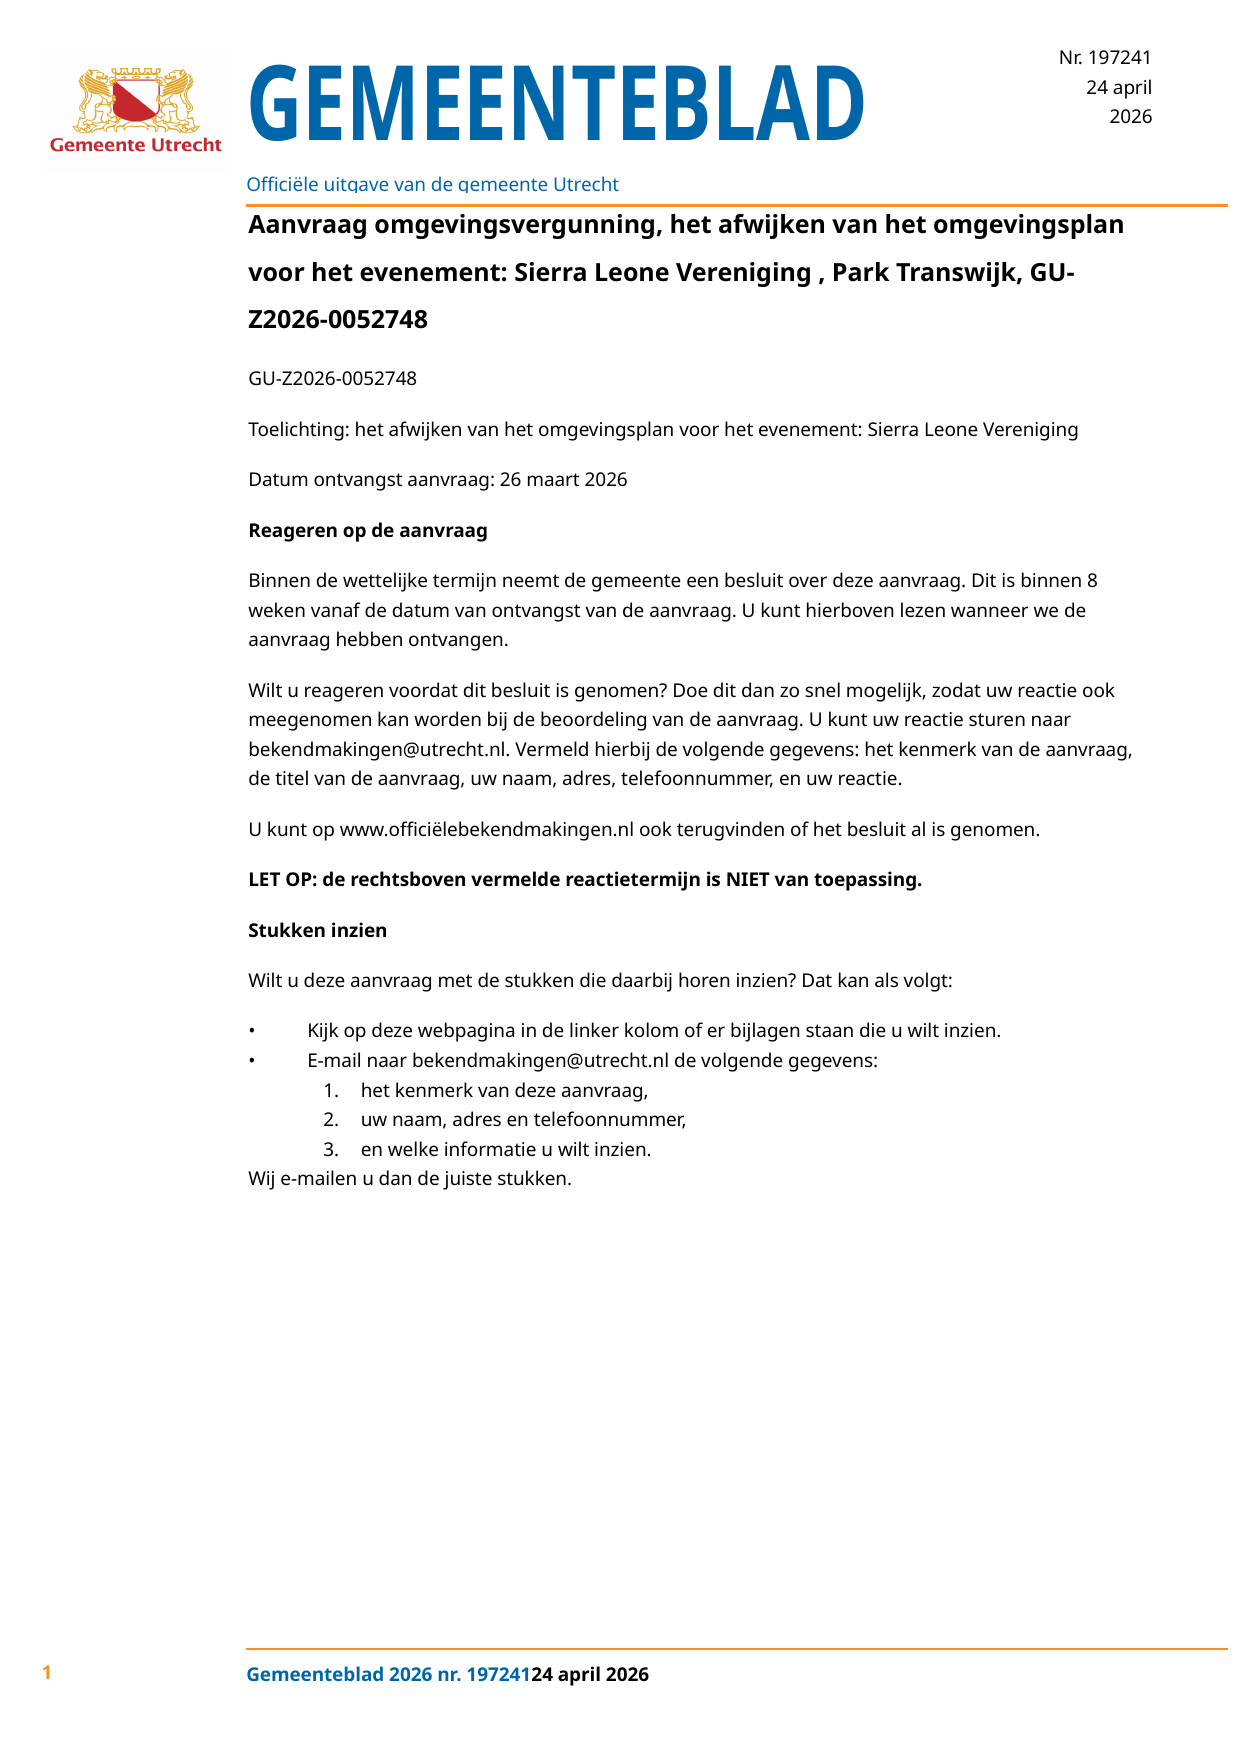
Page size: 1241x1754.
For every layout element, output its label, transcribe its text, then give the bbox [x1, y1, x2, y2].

text Wij e-mailen u dan de juiste stukken. [248, 1166, 1152, 1191]
text GU-Z2026-0052748 [248, 366, 1152, 391]
picture [41, 47, 231, 172]
text Wilt u reageren voordat dit besluit is genomen? Doe dit dan zo snel mogelijk, zodat uw reactie ook meegenomen kan worden bij de beoordeling van de aanvraag. U kunt uw reactie sturen naar bekendmakingen@utrecht.nl. Vermeld hierbij de volgende gegevens: het kenmerk van de aanvraag, de titel van de aanvraag, uw naam, adres, telefoonnummer, en uw reactie. [248, 677, 1152, 791]
text U kunt op www.officiëlebekendmakingen.nl ook terugvinden of het besluit al is genomen. [248, 816, 1152, 842]
list uw naam, adres en telefoonnummer, [323, 1106, 1152, 1132]
text Binnen de wettelijke termijn neemt de gemeente een besluit over deze aanvraag. Dit is binnen 8 weken vanaf de datum van ontvangst van de aanvraag. U kunt hierboven lezen wanneer we de aanvraag hebben ontvangen. [248, 567, 1152, 652]
text Toelichting: het afwijken van het omgevingsplan voor het evenement: Sierra Leone Vereniging [248, 416, 1152, 442]
list en welke informatie u wilt inzien. [323, 1136, 1152, 1162]
list Kijk op deze webpagina in de linker kolom of er bijlagen staan die u wilt inzien. [248, 1018, 1152, 1043]
text Wilt u deze aanvraag met de stukken die daarbij horen inzien? Dat kan als volgt: [248, 967, 1152, 993]
text Reageren op de aanvraag [248, 517, 1152, 542]
text Aanvraag omgevingsvergunning, het afwijken van het omgevingsplan voor het evenement: Sierra Leone Vereniging , Park Transwijk, GU-Z2026-0052748 [248, 207, 1152, 336]
list E-mail naar bekendmakingen@utrecht.nl de volgende gegevens: [248, 1047, 1152, 1073]
text Stukken inzien [248, 917, 1152, 942]
list het kenmerk van deze aanvraag, [323, 1077, 1152, 1102]
text Datum ontvangst aanvraag: 26 maart 2026 [248, 466, 1152, 492]
text LET OP: de rechtsboven vermelde reactietermijn is NIET van toepassing. [248, 866, 1152, 892]
